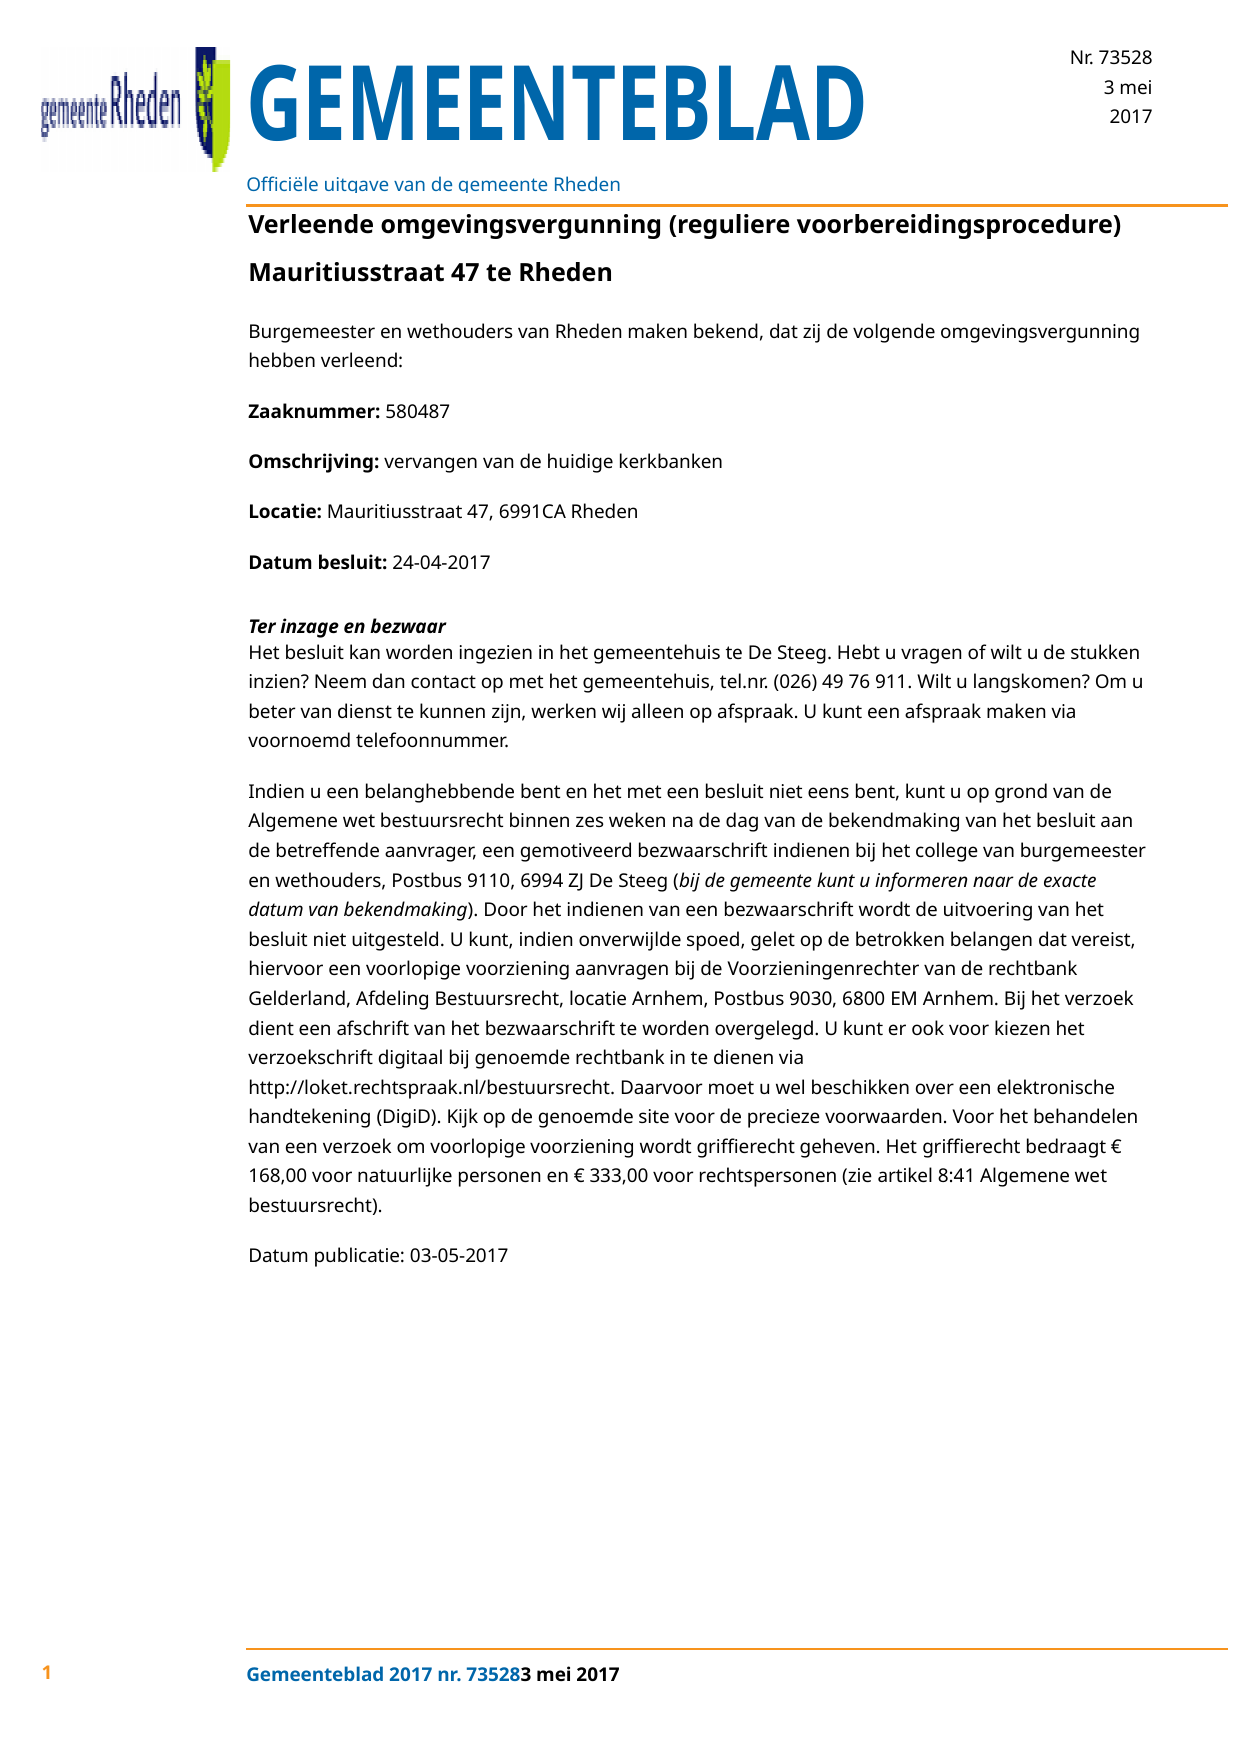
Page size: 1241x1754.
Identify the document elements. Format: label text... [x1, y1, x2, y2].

text Indien u een belanghebbende bent en het met een besluit niet eens bent, kunt u op grond van de Algemene wet bestuursrecht binnen zes weken na de dag van de bekendmaking van het besluit aan de betreffende aanvrager, een gemotiveerd bezwaarschrift indienen bij het college van burgemeester en wethouders, Postbus 9110, 6994 ZJ De Steeg (bij de gemeente kunt u informeren naar de exacte datum van bekendmaking). Door het indienen van een bezwaarschrift wordt de uitvoering van het besluit niet uitgesteld. U kunt, indien onverwijlde spoed, gelet op de betrokken belangen dat vereist, hiervoor een voorlopige voorziening aanvragen bij de Voorzieningenrechter van de rechtbank Gelderland, Afdeling Bestuursrecht, locatie Arnhem, Postbus 9030, 6800 EM Arnhem. Bij het verzoek dient een afschrift van het bezwaarschrift te worden overgelegd. U kunt er ook voor kiezen het verzoekschrift digitaal bij genoemde rechtbank in te dienen via http://loket.rechtspraak.nl/bestuursrecht. Daarvoor moet u wel beschikken over een elektronische handtekening (DigiD). Kijk op de genoemde site voor de precieze voorwaarden. Voor het behandelen van een verzoek om voorlopige voorziening wordt griffierecht geheven. Het griffierecht bedraagt € 168,00 voor natuurlijke personen en € 333,00 voor rechtspersonen (zie artikel 8:41 Algemene wet bestuursrecht). [248, 778, 1152, 1218]
picture [41, 47, 231, 172]
text Datum publicatie: 03-05-2017 [248, 1243, 1152, 1268]
text Verleende omgevingsvergunning (reguliere voorbereidingsprocedure) Mauritiusstraat 47 te Rheden [248, 207, 1152, 288]
text Omschrijving: vervangen van de huidige kerkbanken [248, 448, 1152, 474]
text Locatie: Mauritiusstraat 47, 6991CA Rheden [248, 499, 1152, 524]
text Ter inzage en bezwaar [248, 613, 1152, 639]
text Het besluit kan worden ingezien in het gemeentehuis te De Steeg. Hebt u vragen of wilt u de stukken inzien? Neem dan contact op met het gemeentehuis, tel.nr. (026) 49 76 911. Wilt u langskomen? Om u beter van dienst te kunnen zijn, werken wij alleen op afspraak. U kunt een afspraak maken via voornoemd telefoonnummer. [248, 639, 1152, 753]
text Zaaknummer: 580487 [248, 398, 1152, 424]
text Burgemeester en wethouders van Rheden maken bekend, dat zij de volgende omgevingsvergunning hebben verleend: [248, 318, 1152, 373]
text Datum besluit: 24-04-2017 [248, 549, 1152, 575]
